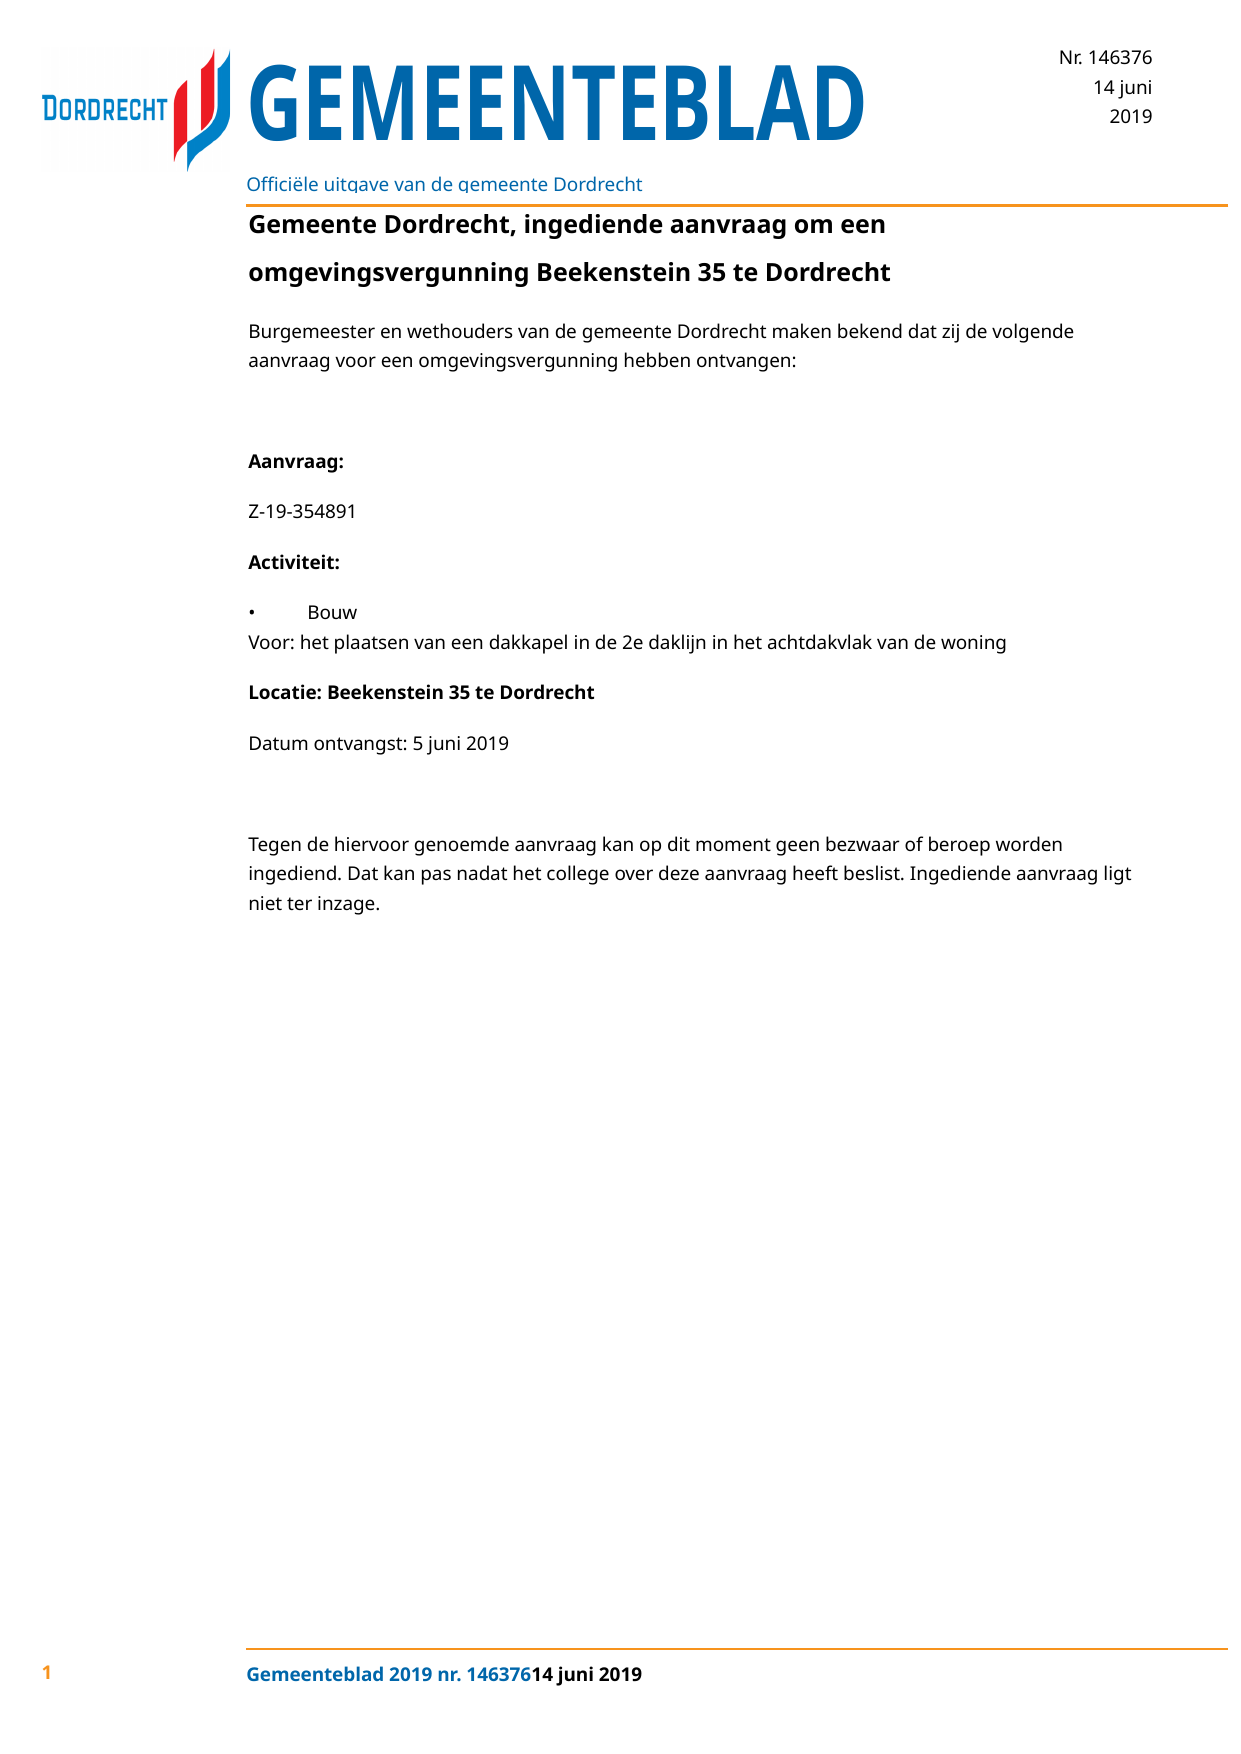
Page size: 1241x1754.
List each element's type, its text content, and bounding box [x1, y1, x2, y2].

text Tegen de hiervoor genoemde aanvraag kan op dit moment geen bezwaar of beroep worden ingediend. Dat kan pas nadat het college over deze aanvraag heeft beslist. Ingediende aanvraag ligt niet ter inzage. [248, 831, 1152, 916]
text Gemeente Dordrecht, ingediende aanvraag om een omgevingsvergunning Beekenstein 35 te Dordrecht [248, 207, 1152, 288]
picture [41, 47, 231, 172]
list Bouw [248, 599, 1152, 625]
text Z-19-354891 [248, 499, 1152, 524]
text Locatie: Beekenstein 35 te Dordrecht [248, 679, 1152, 705]
text Voor: het plaatsen van een dakkapel in de 2e daklijn in het achtdakvlak van de woning [248, 629, 1152, 655]
text Activiteit: [248, 549, 1152, 575]
text Aanvraag: [248, 448, 1152, 474]
text Datum ontvangst: 5 juni 2019 [248, 730, 1152, 756]
text Burgemeester en wethouders van de gemeente Dordrecht maken bekend dat zij de volgende aanvraag voor een omgevingsvergunning hebben ontvangen: [248, 318, 1152, 373]
